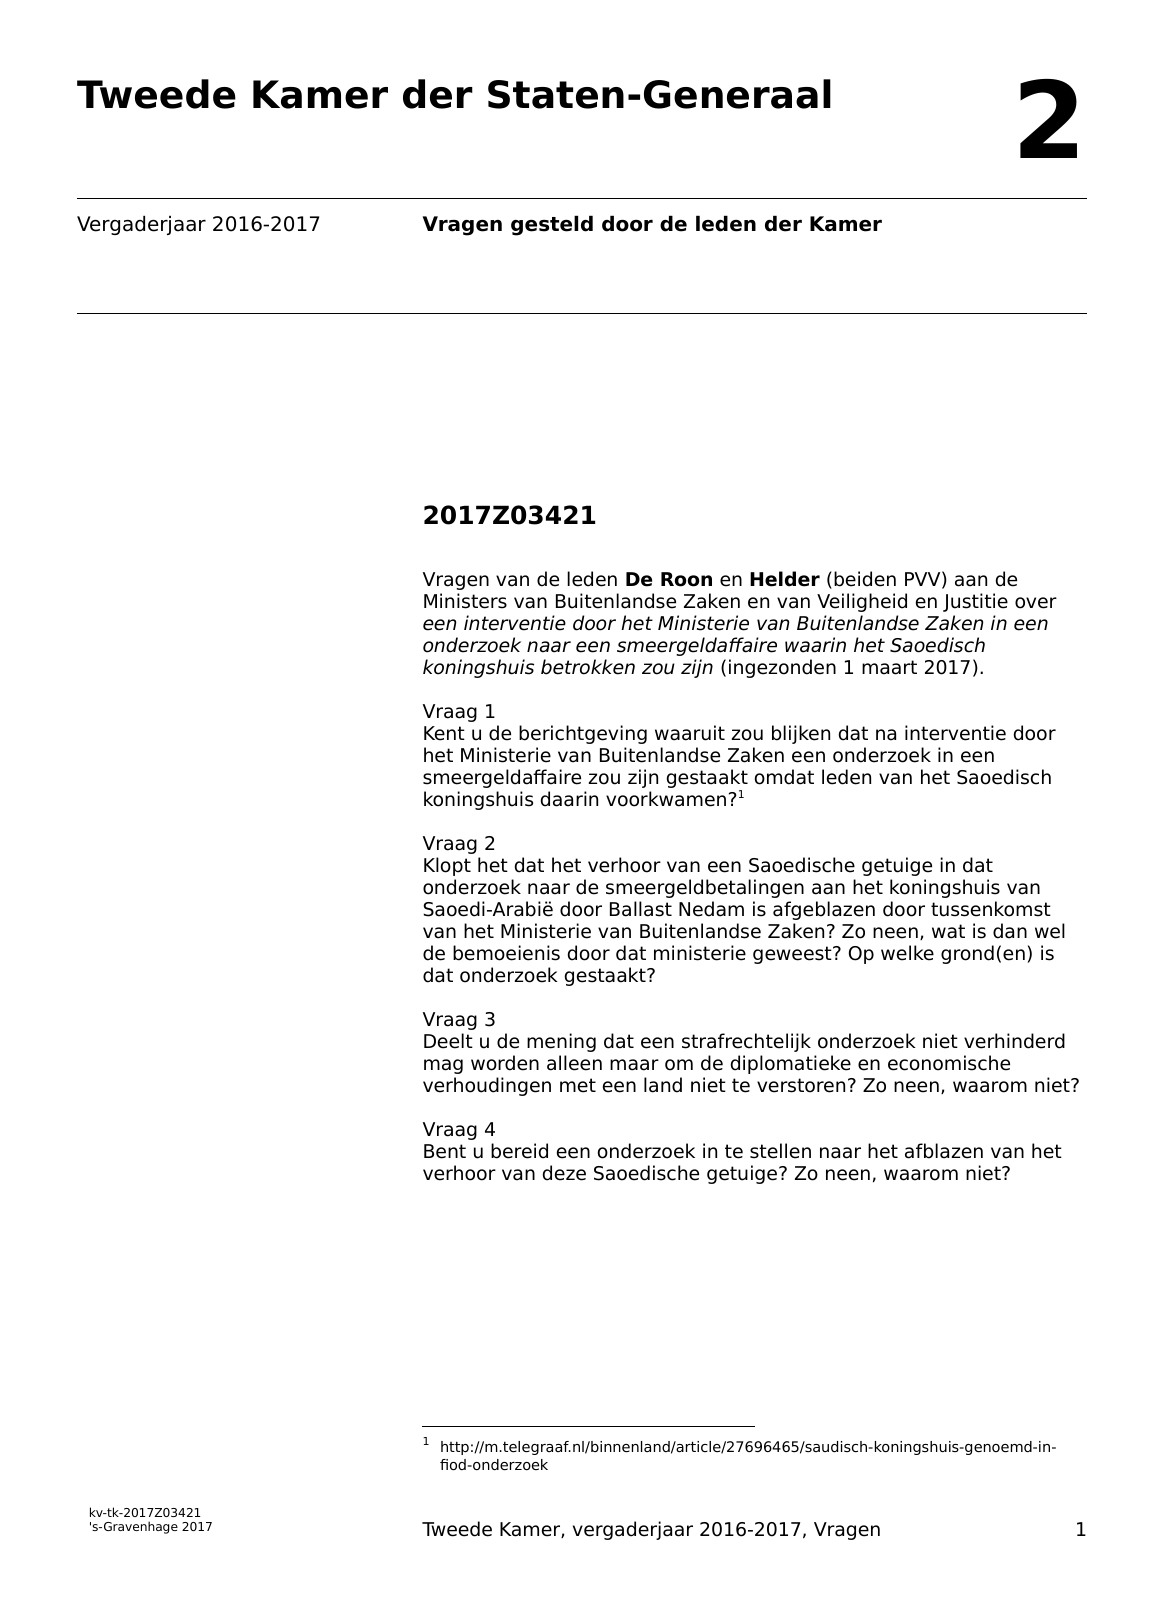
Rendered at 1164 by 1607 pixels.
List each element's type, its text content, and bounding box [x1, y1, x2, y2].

text Bent u bereid een onderzoek in te stellen naar het afblazen van het verhoor van deze Saoedische getuige? Zo neen, waarom niet? [422, 1141, 1087, 1185]
text Vraag 3 [422, 1009, 1087, 1031]
text Vraag 1 [422, 701, 1087, 723]
table_cell Vragen gesteld door de leden der Kamer [422, 199, 1087, 313]
text Vraag 4 [422, 1119, 1087, 1141]
text Kent u de berichtgeving waaruit zou blijken dat na interventie door het Ministerie van Buitenlandse Zaken een onderzoek in een smeergeldaffaire zou zijn gestaakt omdat leden van het Saoedisch koningshuis daarin voorkwamen? [422, 723, 1087, 811]
text 2017Z03421 [422, 501, 1087, 531]
text Vragen van de leden De Roon en Helder (beiden PVV) aan de Ministers van Buitenlandse Zaken en van Veiligheid en Justitie over een interventie door het Ministerie van Buitenlandse Zaken in een onderzoek naar een smeergeldaffaire waarin het Saoedisch koningshuis betrokken zou zijn (ingezonden 1 maart 2017). [422, 569, 1087, 679]
text http://m.telegraaf.nl/binnenland/article/27696465/saudisch-koningshuis-genoemd-in-fiod-onderzoek [422, 1435, 1087, 1474]
table_header 2 [886, 59, 1087, 198]
table_cell Vergaderjaar 2016-2017 [77, 199, 422, 313]
table_header Tweede Kamer der Staten-Generaal [77, 59, 886, 198]
text kv-tk-2017Z03421 [88, 1506, 323, 1520]
text Klopt het dat het verhoor van een Saoedische getuige in dat onderzoek naar de smeergeldbetalingen aan het koningshuis van Saoedi-Arabië door Ballast Nedam is afgeblazen door tussenkomst van het Ministerie van Buitenlandse Zaken? Zo neen, wat is dan wel de bemoeienis door dat ministerie geweest? Op welke grond(en) is dat onderzoek gestaakt? [422, 855, 1087, 987]
text Deelt u de mening dat een strafrechtelijk onderzoek niet verhinderd mag worden alleen maar om de diplomatieke en economische verhoudingen met een land niet te verstoren? Zo neen, waarom niet? [422, 1031, 1087, 1097]
text Vraag 2 [422, 833, 1087, 855]
text 's-Gravenhage 2017 [88, 1520, 323, 1534]
